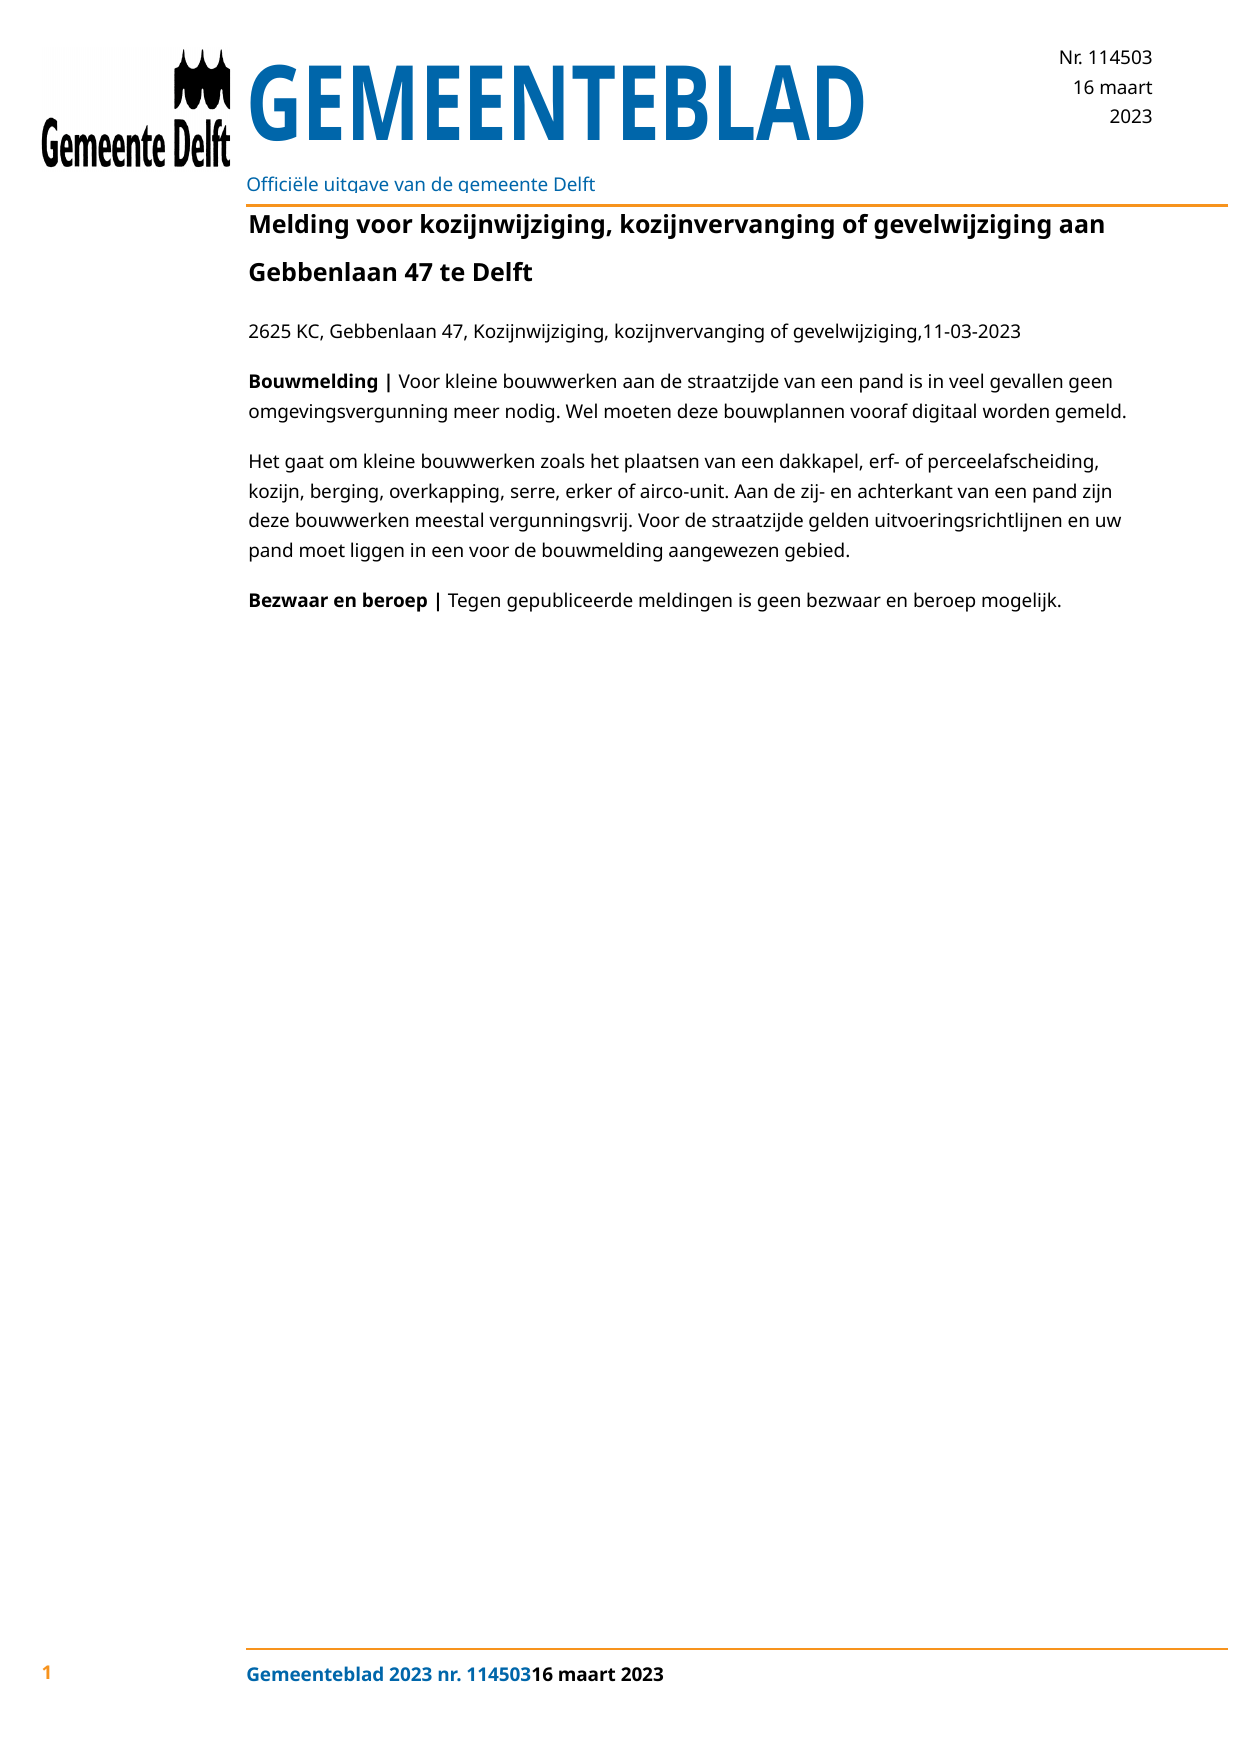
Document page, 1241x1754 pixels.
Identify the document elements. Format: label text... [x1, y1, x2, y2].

text 2625 KC, Gebbenlaan 47, Kozijnwijziging, kozijnvervanging of gevelwijziging,11-03-2023 [248, 318, 1152, 344]
text Bouwmelding | Voor kleine bouwwerken aan de straatzijde van een pand is in veel gevallen geen omgevingsvergunning meer nodig. Wel moeten deze bouwplannen vooraf digitaal worden gemeld. [248, 368, 1152, 424]
picture [41, 47, 231, 172]
text Melding voor kozijnwijziging, kozijnvervanging of gevelwijziging aan Gebbenlaan 47 te Delft [248, 207, 1152, 288]
text Het gaat om kleine bouwwerken zoals het plaatsen van een dakkapel, erf- of perceelafscheiding, kozijn, berging, overkapping, serre, erker of airco-unit. Aan de zij- en achterkant van een pand zijn deze bouwwerken meestal vergunningsvrij. Voor de straatzijde gelden uitvoeringsrichtlijnen en uw pand moet liggen in een voor de bouwmelding aangewezen gebied. [248, 448, 1152, 563]
text Bezwaar en beroep | Tegen gepubliceerde meldingen is geen bezwaar en beroep mogelijk. [248, 587, 1152, 613]
